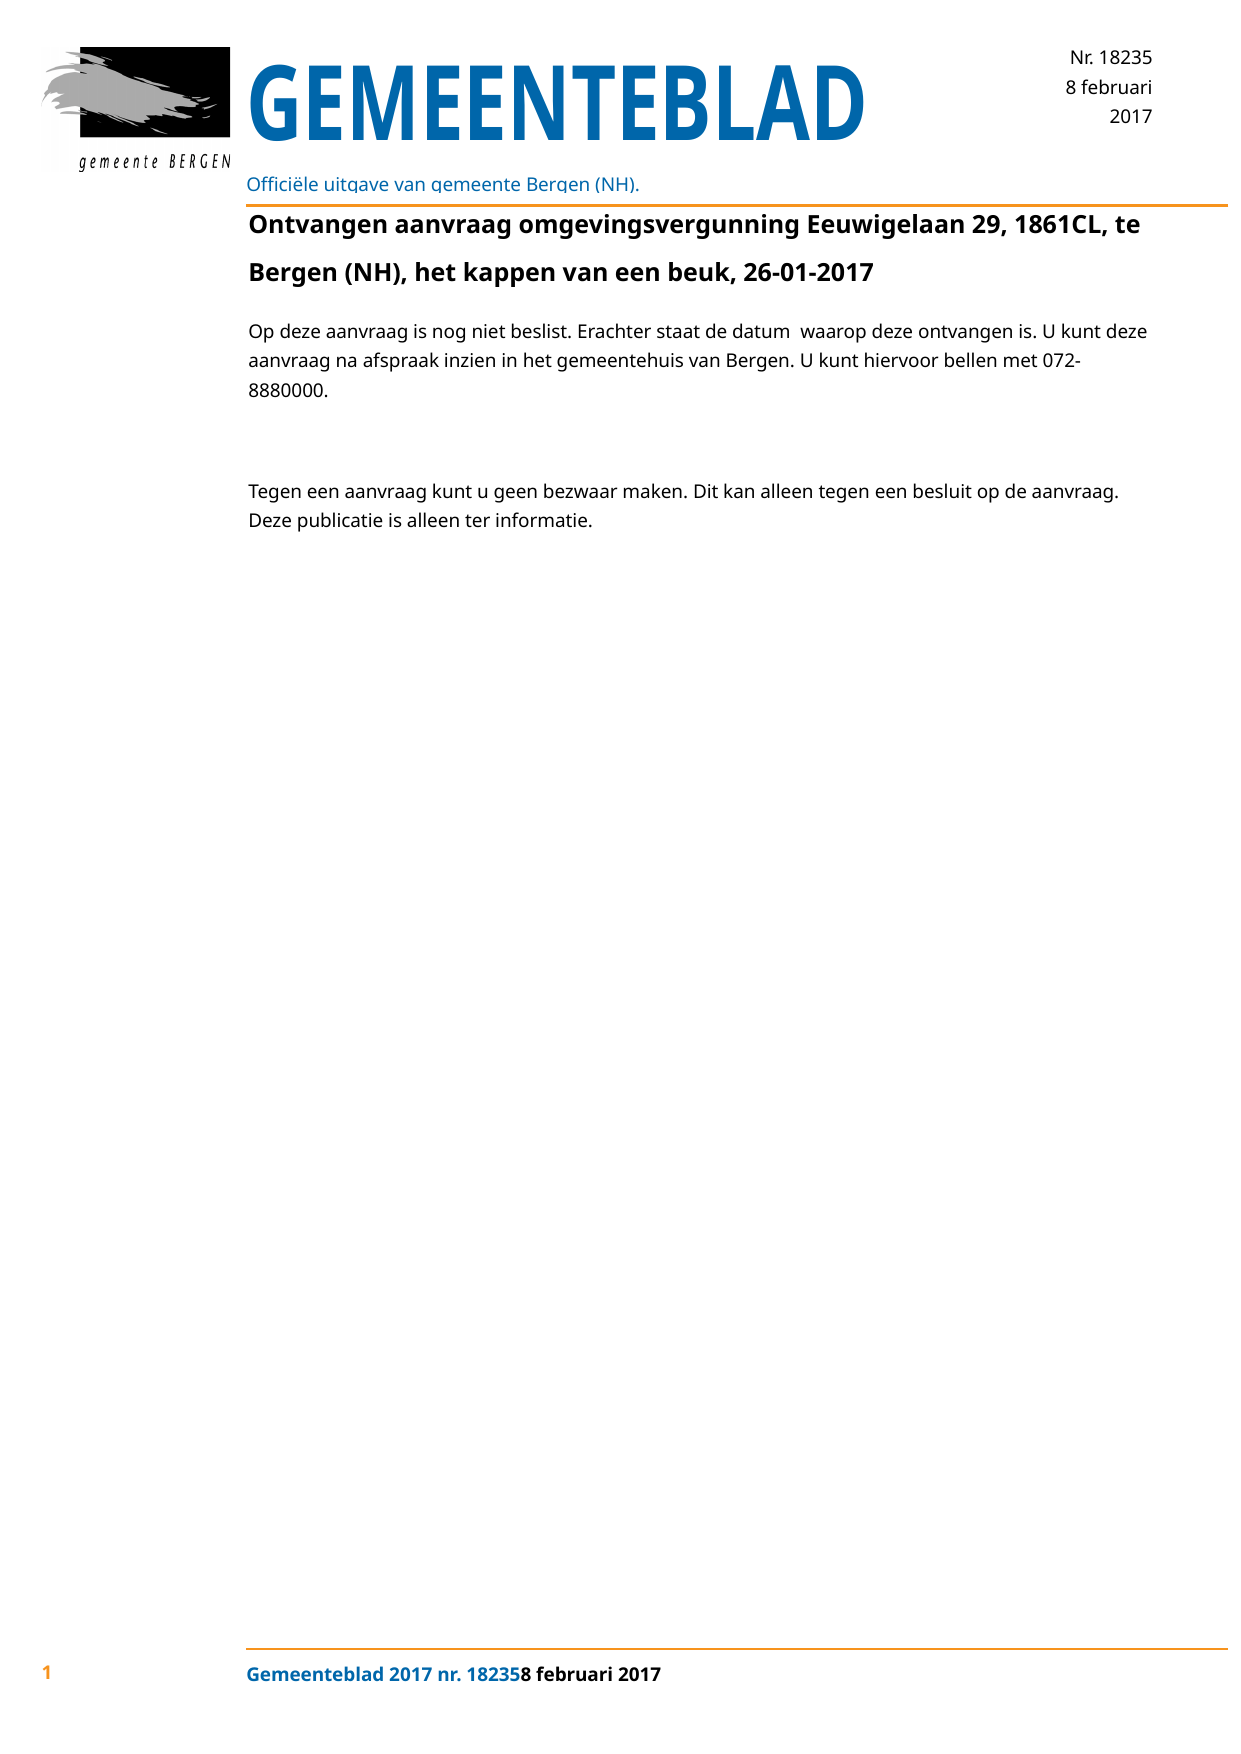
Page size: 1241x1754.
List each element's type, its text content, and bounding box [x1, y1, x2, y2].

text Ontvangen aanvraag omgevingsvergunning Eeuwigelaan 29, 1861CL, te Bergen (NH), het kappen van een beuk, 26-01-2017 [248, 207, 1152, 288]
text Tegen een aanvraag kunt u geen bezwaar maken. Dit kan alleen tegen een besluit op de aanvraag. Deze publicatie is alleen ter informatie. [248, 478, 1152, 533]
picture [41, 47, 231, 172]
text Op deze aanvraag is nog niet beslist. Erachter staat de datum waarop deze ontvangen is. U kunt deze aanvraag na afspraak inzien in het gemeentehuis van Bergen. U kunt hiervoor bellen met 072-8880000. [248, 318, 1152, 403]
